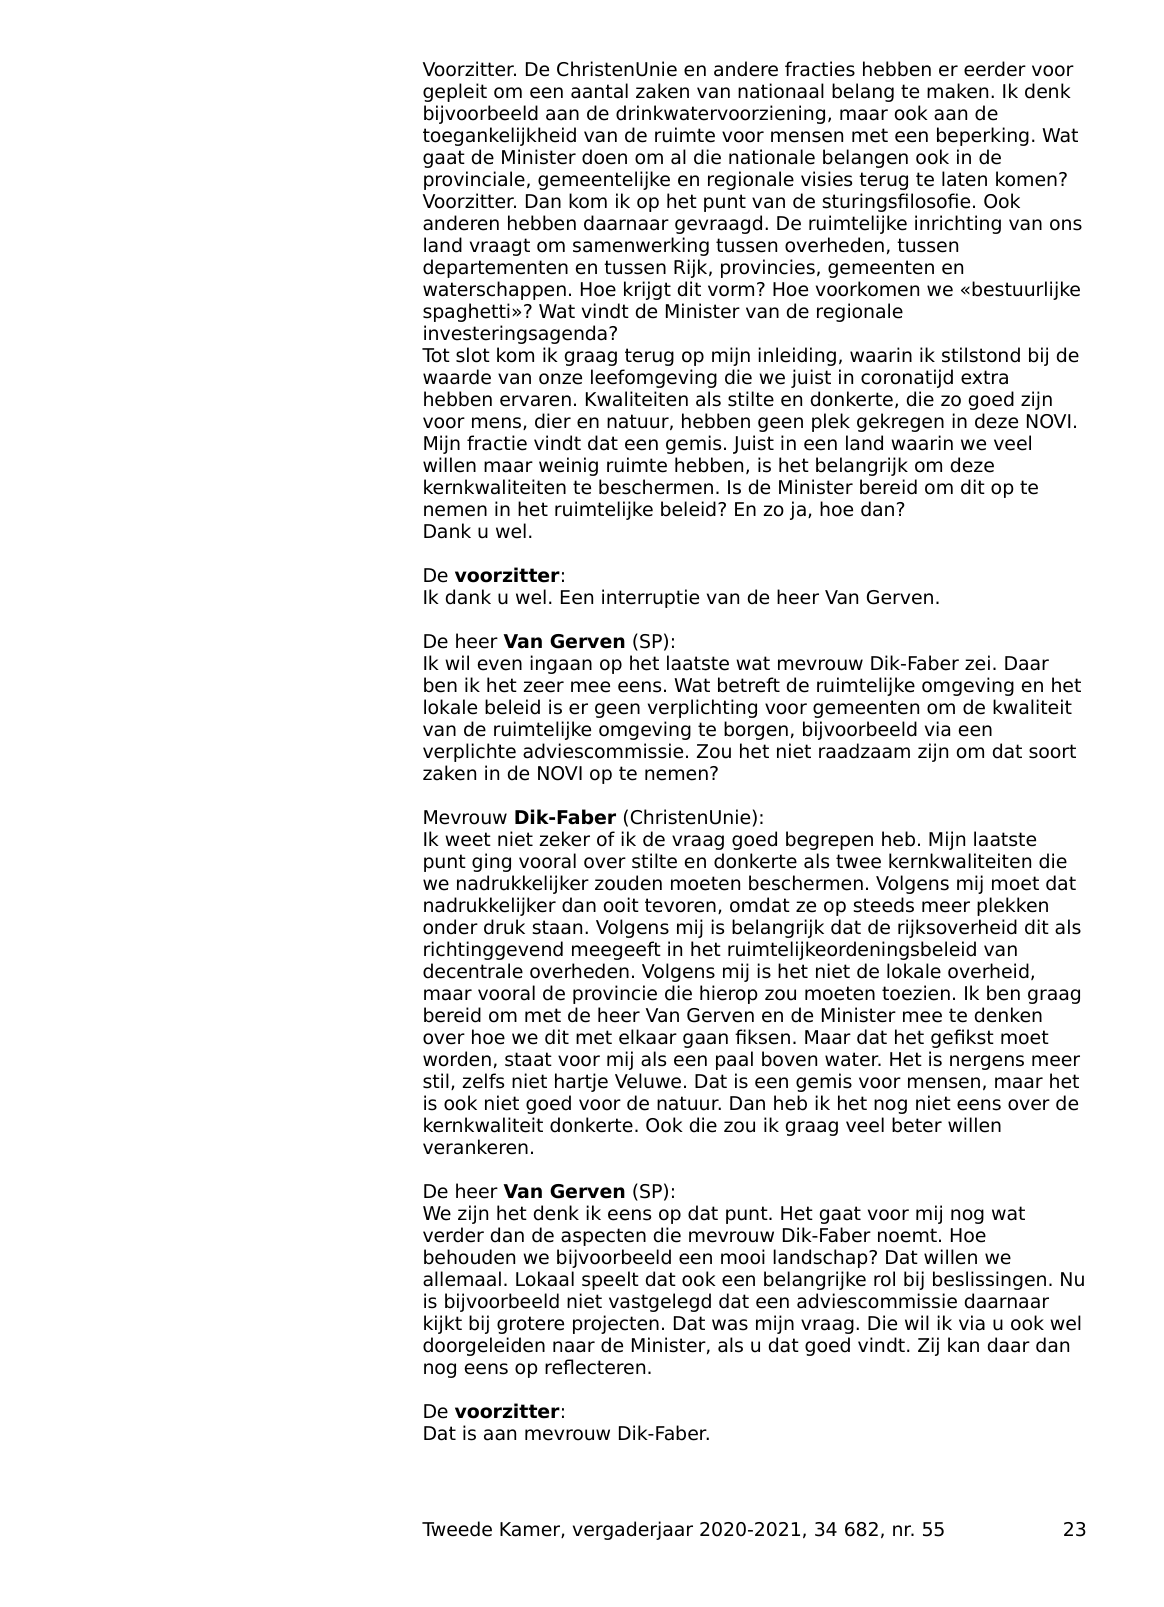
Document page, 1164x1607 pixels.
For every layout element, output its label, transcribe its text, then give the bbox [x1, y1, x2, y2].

text Voorzitter. Dan kom ik op het punt van de sturingsfilosofie. Ook anderen hebben daarnaar gevraagd. De ruimtelijke inrichting van ons land vraagt om samenwerking tussen overheden, tussen departementen en tussen Rijk, provincies, gemeenten en waterschappen. Hoe krijgt dit vorm? Hoe voorkomen we «bestuurlijke spaghetti»? Wat vindt de Minister van de regionale investeringsagenda? [422, 191, 1087, 345]
text De voorzitter: [422, 565, 1087, 587]
text Dank u wel. [422, 521, 1087, 543]
text De heer Van Gerven (SP): [422, 1181, 1087, 1203]
text Dat is aan mevrouw Dik-Faber. [422, 1423, 1087, 1445]
text Ik dank u wel. Een interruptie van de heer Van Gerven. [422, 587, 1087, 609]
text De voorzitter: [422, 1401, 1087, 1423]
text Ik weet niet zeker of ik de vraag goed begrepen heb. Mijn laatste punt ging vooral over stilte en donkerte als twee kernkwaliteiten die we nadrukkelijker zouden moeten beschermen. Volgens mij moet dat nadrukkelijker dan ooit tevoren, omdat ze op steeds meer plekken onder druk staan. Volgens mij is belangrijk dat de rijksoverheid dit als richtinggevend meegeeft in het ruimtelijkeordeningsbeleid van decentrale overheden. Volgens mij is het niet de lokale overheid, maar vooral de provincie die hierop zou moeten toezien. Ik ben graag bereid om met de heer Van Gerven en de Minister mee te denken over hoe we dit met elkaar gaan fiksen. Maar dat het gefikst moet worden, staat voor mij als een paal boven water. Het is nergens meer stil, zelfs niet hartje Veluwe. Dat is een gemis voor mensen, maar het is ook niet goed voor de natuur. Dan heb ik het nog niet eens over de kernkwaliteit donkerte. Ook die zou ik graag veel beter willen verankeren. [422, 829, 1087, 1159]
text We zijn het denk ik eens op dat punt. Het gaat voor mij nog wat verder dan de aspecten die mevrouw Dik-Faber noemt. Hoe behouden we bijvoorbeeld een mooi landschap? Dat willen we allemaal. Lokaal speelt dat ook een belangrijke rol bij beslissingen. Nu is bijvoorbeeld niet vastgelegd dat een adviescommissie daarnaar kijkt bij grotere projecten. Dat was mijn vraag. Die wil ik via u ook wel doorgeleiden naar de Minister, als u dat goed vindt. Zij kan daar dan nog eens op reflecteren. [422, 1203, 1087, 1379]
text Voorzitter. De ChristenUnie en andere fracties hebben er eerder voor gepleit om een aantal zaken van nationaal belang te maken. Ik denk bijvoorbeeld aan de drinkwatervoorziening, maar ook aan de toegankelijkheid van de ruimte voor mensen met een beperking. Wat gaat de Minister doen om al die nationale belangen ook in de provinciale, gemeentelijke en regionale visies terug te laten komen? [422, 59, 1087, 191]
text Tot slot kom ik graag terug op mijn inleiding, waarin ik stilstond bij de waarde van onze leefomgeving die we juist in coronatijd extra hebben ervaren. Kwaliteiten als stilte en donkerte, die zo goed zijn voor mens, dier en natuur, hebben geen plek gekregen in deze NOVI. Mijn fractie vindt dat een gemis. Juist in een land waarin we veel willen maar weinig ruimte hebben, is het belangrijk om deze kernkwaliteiten te beschermen. Is de Minister bereid om dit op te nemen in het ruimtelijke beleid? En zo ja, hoe dan? [422, 345, 1087, 521]
text Ik wil even ingaan op het laatste wat mevrouw Dik-Faber zei. Daar ben ik het zeer mee eens. Wat betreft de ruimtelijke omgeving en het lokale beleid is er geen verplichting voor gemeenten om de kwaliteit van de ruimtelijke omgeving te borgen, bijvoorbeeld via een verplichte adviescommissie. Zou het niet raadzaam zijn om dat soort zaken in de NOVI op te nemen? [422, 653, 1087, 785]
text Mevrouw Dik-Faber (ChristenUnie): [422, 807, 1087, 829]
text De heer Van Gerven (SP): [422, 631, 1087, 653]
